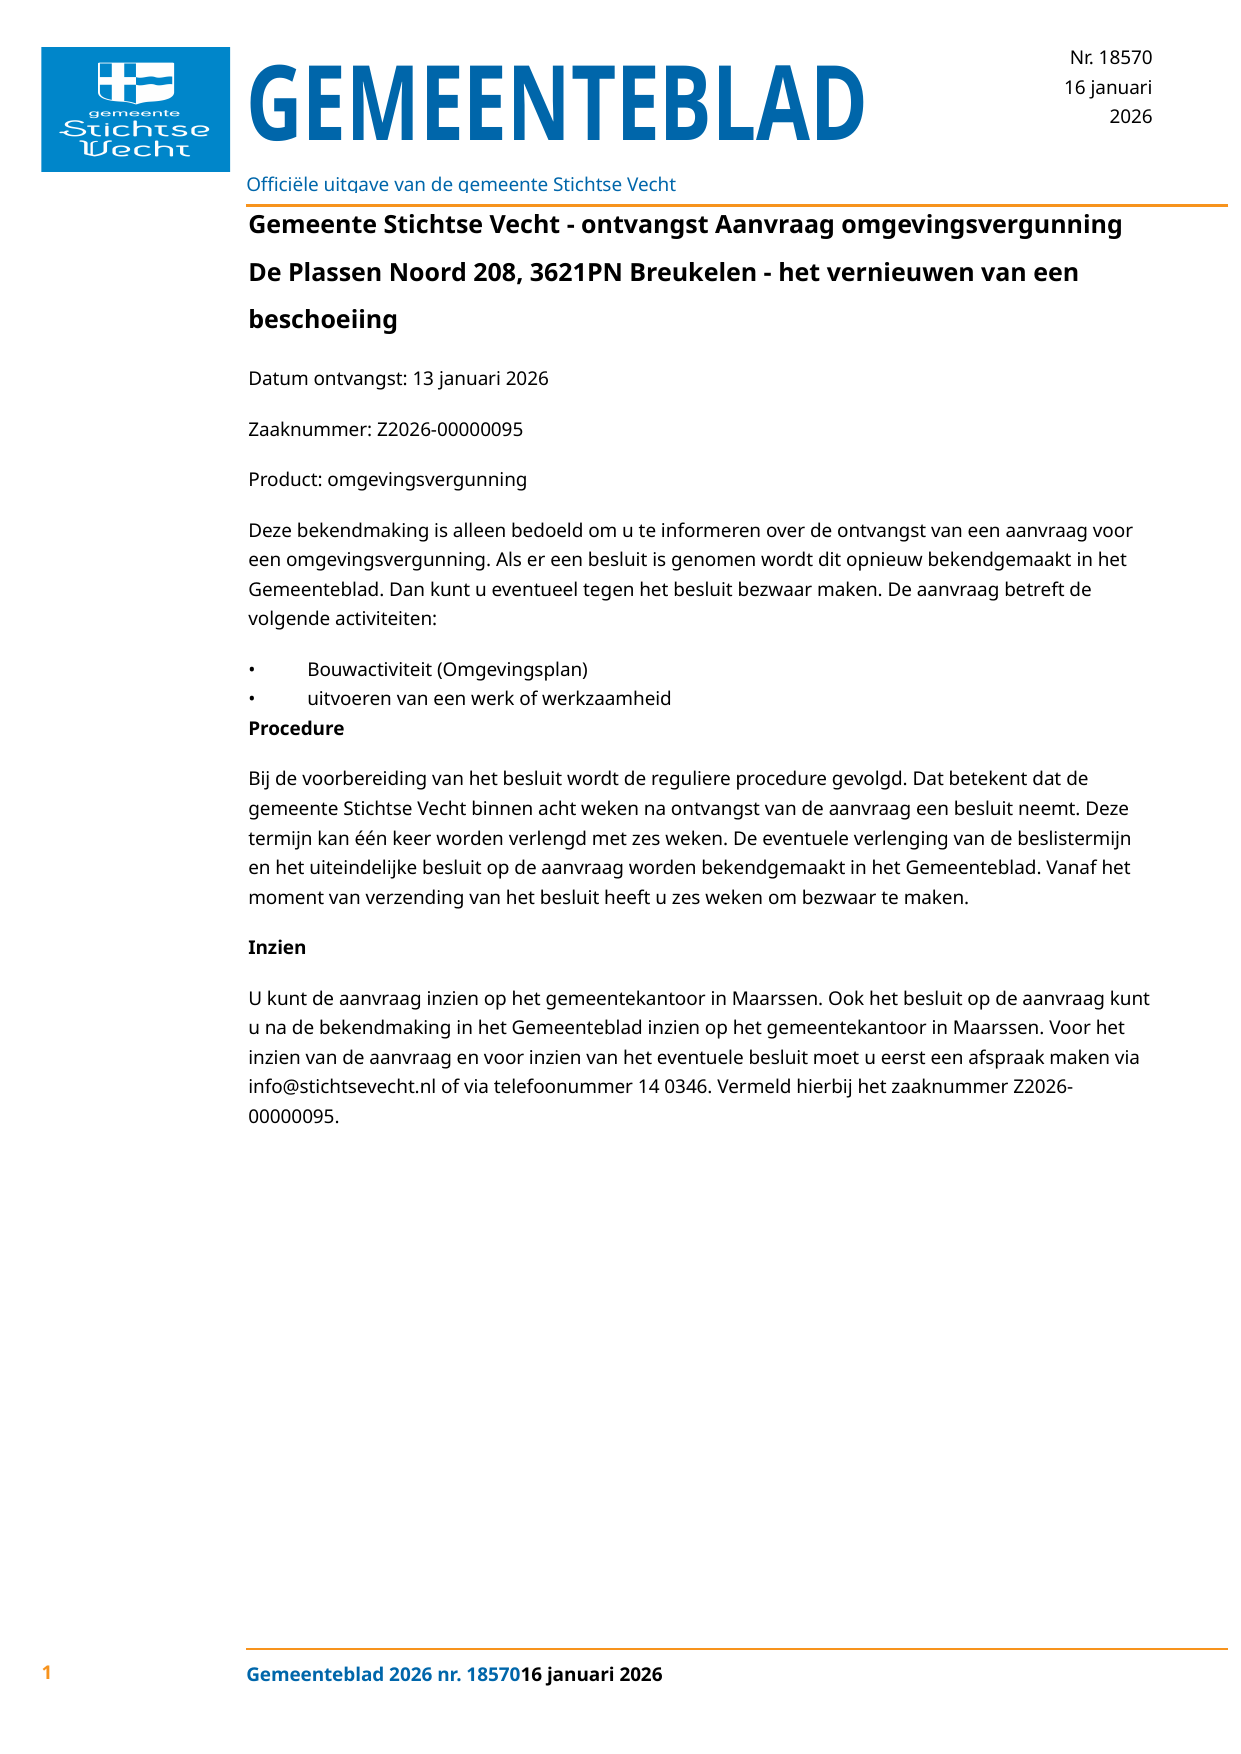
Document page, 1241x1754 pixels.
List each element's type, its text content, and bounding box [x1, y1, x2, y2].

text Datum ontvangst: 13 januari 2026 [248, 366, 1152, 391]
text U kunt de aanvraag inzien op het gemeentekantoor in Maarssen. Ook het besluit op de aanvraag kunt u na de bekendmaking in het Gemeenteblad inzien op het gemeentekantoor in Maarssen. Voor het inzien van de aanvraag en voor inzien van het eventuele besluit moet u eerst een afspraak maken via info@stichtsevecht.nl of via telefoonummer 14 0346. Vermeld hierbij het zaaknummer Z2026-00000095. [248, 985, 1152, 1129]
text Product: omgevingsvergunning [248, 466, 1152, 492]
text Zaaknummer: Z2026-00000095 [248, 416, 1152, 442]
list Bouwactiviteit (Omgevingsplan) [248, 656, 1152, 682]
text Deze bekendmaking is alleen bedoeld om u te informeren over de ontvangst van een aanvraag voor een omgevingsvergunning. Als er een besluit is genomen wordt dit opnieuw bekendgemaakt in het Gemeenteblad. Dan kunt u eventueel tegen het besluit bezwaar maken. De aanvraag betreft de volgende activiteiten: [248, 517, 1152, 631]
text Procedure [248, 715, 1152, 741]
text Inzien [248, 934, 1152, 960]
text Gemeente Stichtse Vecht - ontvangst Aanvraag omgevingsvergunning De Plassen Noord 208, 3621PN Breukelen - het vernieuwen van een beschoeiing [248, 207, 1152, 336]
picture [99, 63, 135, 101]
list uitvoeren van een werk of werkzaamheid [248, 686, 1152, 711]
picture [137, 63, 174, 103]
text Bij de voorbereiding van het besluit wordt de reguliere procedure gevolgd. Dat betekent dat de gemeente Stichtse Vecht binnen acht weken na ontvangst van de aanvraag een besluit neemt. Deze termijn kan één keer worden verlengd met zes weken. De eventuele verlenging van de beslistermijn en het uiteindelijke besluit op de aanvraag worden bekendgemaakt in het Gemeenteblad. Vanaf het moment van verzending van het besluit heeft u zes weken om bezwaar te maken. [248, 766, 1152, 909]
